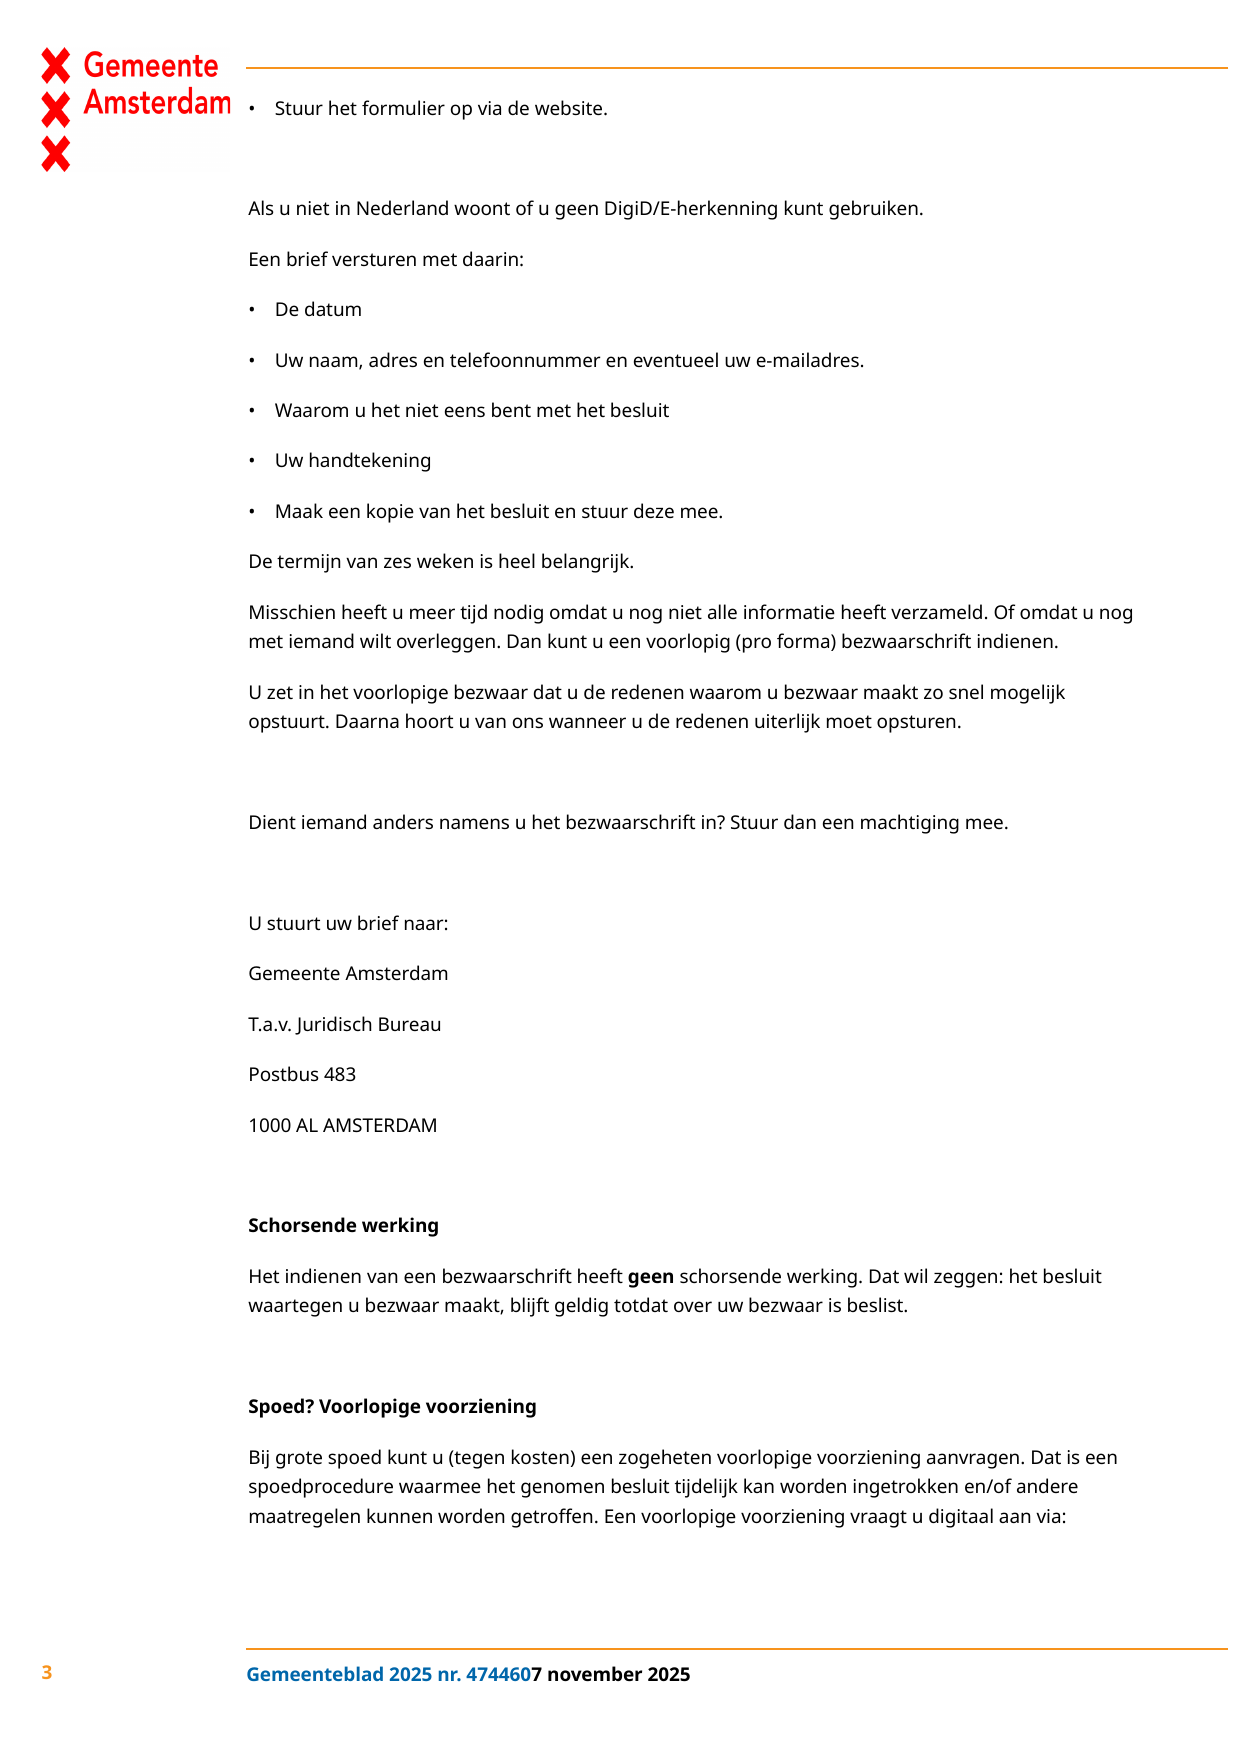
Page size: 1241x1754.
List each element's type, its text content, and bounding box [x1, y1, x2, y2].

text • Stuur het formulier op via de website. [248, 95, 1152, 121]
text U zet in het voorlopige bezwaar dat u de redenen waarom u bezwaar maakt zo snel mogelijk opstuurt. Daarna hoort u van ons wanneer u de redenen uiterlijk moet opsturen. [248, 679, 1152, 734]
text • Maak een kopie van het besluit en stuur deze mee. [248, 498, 1152, 524]
text Spoed? Voorlopige voorziening [248, 1393, 1152, 1419]
text De termijn van zes weken is heel belangrijk. [248, 548, 1152, 574]
text Als u niet in Nederland woont of u geen DigiD/E-herkenning kunt gebruiken. [248, 196, 1152, 221]
text Het indienen van een bezwaarschrift heeft geen schorsende werking. Dat wil zeggen: het besluit waartegen u bezwaar maakt, blijft geldig totdat over uw bezwaar is beslist. [248, 1263, 1152, 1318]
text Gemeente Amsterdam [248, 961, 1152, 986]
text Bij grote spoed kunt u (tegen kosten) een zogeheten voorlopige voorziening aanvragen. Dat is een spoedprocedure waarmee het genomen besluit tijdelijk kan worden ingetrokken en/of andere maatregelen kunnen worden getroffen. Een voorlopige voorziening vraagt u digitaal aan via: [248, 1444, 1152, 1529]
text Een brief versturen met daarin: [248, 246, 1152, 272]
picture [41, 47, 231, 172]
text Misschien heeft u meer tijd nodig omdat u nog niet alle informatie heeft verzameld. Of omdat u nog met iemand wilt overleggen. Dan kunt u een voorlopig (pro forma) bezwaarschrift indienen. [248, 599, 1152, 654]
text T.a.v. Juridisch Bureau [248, 1011, 1152, 1037]
text • Uw naam, adres en telefoonnummer en eventueel uw e-mailadres. [248, 347, 1152, 373]
text • Waarom u het niet eens bent met het besluit [248, 397, 1152, 423]
text Schorsende werking [248, 1213, 1152, 1238]
text • De datum [248, 296, 1152, 322]
text U stuurt uw brief naar: [248, 910, 1152, 936]
text Postbus 483 [248, 1061, 1152, 1087]
text • Uw handtekening [248, 448, 1152, 473]
text Dient iemand anders namens u het bezwaarschrift in? Stuur dan een machtiging mee. [248, 809, 1152, 835]
text 1000 AL AMSTERDAM [248, 1112, 1152, 1138]
